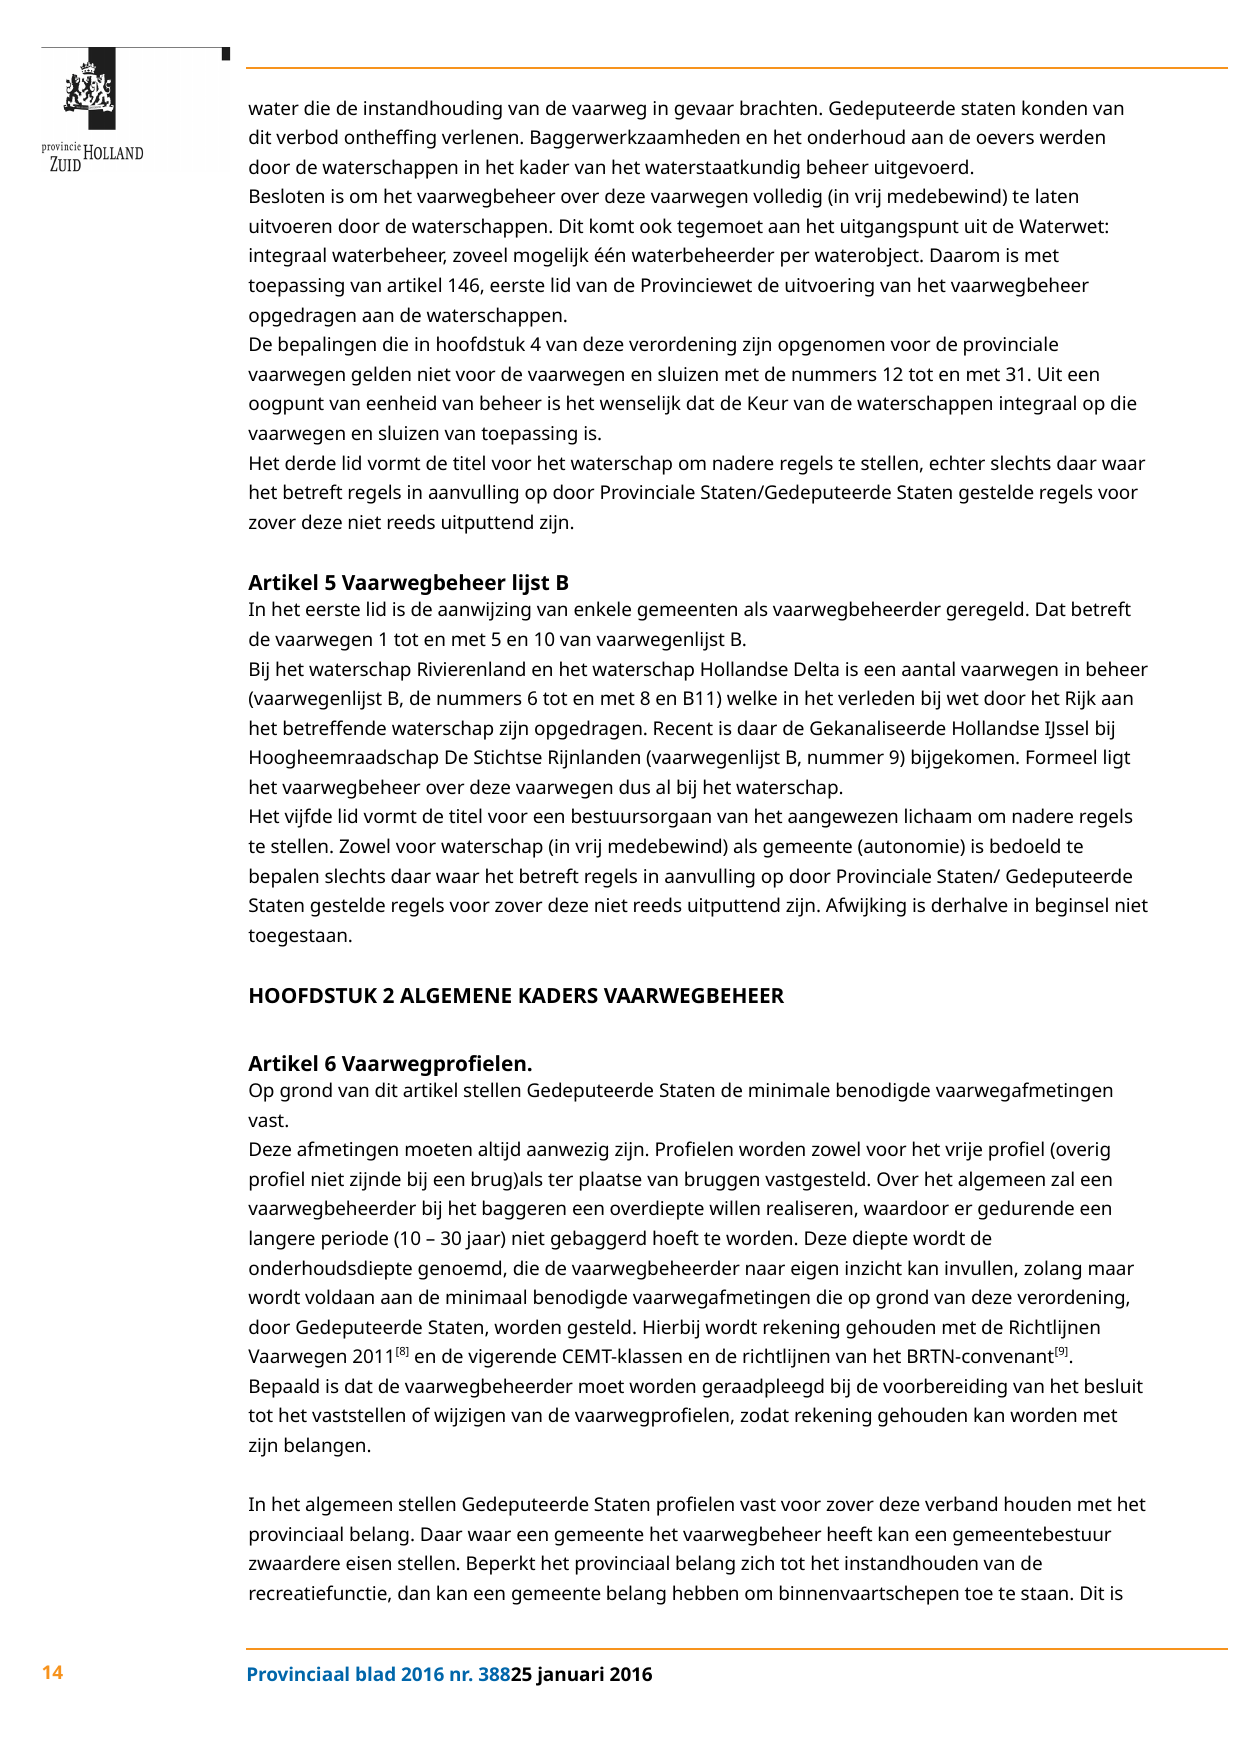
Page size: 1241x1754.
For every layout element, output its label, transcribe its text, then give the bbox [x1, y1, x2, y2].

text In het eerste lid is de aanwijzing van enkele gemeenten als vaarwegbeheerder geregeld. Dat betreft de vaarwegen 1 tot en met 5 en 10 van vaarwegenlijst B. [248, 597, 1152, 652]
text Artikel 5 Vaarwegbeheer lijst B [248, 568, 1152, 597]
text Bij het waterschap Rivierenland en het waterschap Hollandse Delta is een aantal vaarwegen in beheer (vaarwegenlijst B, de nummers 6 tot en met 8 en B11) welke in het verleden bij wet door het Rijk aan het betreffende waterschap zijn opgedragen. Recent is daar de Gekanaliseerde Hollandse IJssel bij Hoogheemraadschap De Stichtse Rijnlanden (vaarwegenlijst B, nummer 9) bijgekomen. Formeel ligt het vaarwegbeheer over deze vaarwegen dus al bij het waterschap. [248, 656, 1152, 800]
text Bepaald is dat de vaarwegbeheerder moet worden geraadpleegd bij de voorbereiding van het besluit tot het vaststellen of wijzigen van de vaarwegprofielen, zodat rekening gehouden kan worden met zijn belangen. [248, 1373, 1152, 1458]
text Op grond van dit artikel stellen Gedeputeerde Staten de minimale benodigde vaarwegafmetingen vast. [248, 1077, 1152, 1133]
text Artikel 6 Vaarwegprofielen. [248, 1049, 1152, 1077]
text water die de instandhouding van de vaarweg in gevaar brachten. Gedeputeerde staten konden van dit verbod ontheffing verlenen. Baggerwerkzaamheden en het onderhoud aan de oevers werden door de waterschappen in het kader van het waterstaatkundig beheer uitgevoerd. [248, 95, 1152, 180]
text De bepalingen die in hoofdstuk 4 van deze verordening zijn opgenomen voor de provinciale vaarwegen gelden niet voor de vaarwegen en sluizen met de nummers 12 tot en met 31. Uit een oogpunt van eenheid van beheer is het wenselijk dat de Keur van de waterschappen integraal op die vaarwegen en sluizen van toepassing is. [248, 331, 1152, 446]
text Het derde lid vormt de titel voor het waterschap om nadere regels te stellen, echter slechts daar waar het betreft regels in aanvulling op door Provinciale Staten/Gedeputeerde Staten gestelde regels voor zover deze niet reeds uitputtend zijn. [248, 450, 1152, 535]
text HOOFDSTUK 2 ALGEMENE KADERS VAARWEGBEHEER [248, 981, 1152, 1009]
picture [41, 47, 231, 172]
text Het vijfde lid vormt de titel voor een bestuursorgaan van het aangewezen lichaam om nadere regels te stellen. Zowel voor waterschap (in vrij medebewind) als gemeente (autonomie) is bedoeld te bepalen slechts daar waar het betreft regels in aanvulling op door Provinciale Staten/ Gedeputeerde Staten gestelde regels voor zover deze niet reeds uitputtend zijn. Afwijking is derhalve in beginsel niet toegestaan. [248, 804, 1152, 948]
text Besloten is om het vaarwegbeheer over deze vaarwegen volledig (in vrij medebewind) te laten uitvoeren door de waterschappen. Dit komt ook tegemoet aan het uitgangspunt uit de Waterwet: integraal waterbeheer, zoveel mogelijk één waterbeheerder per waterobject. Daarom is met toepassing van artikel 146, eerste lid van de Provinciewet de uitvoering van het vaarwegbeheer opgedragen aan de waterschappen. [248, 183, 1152, 328]
text In het algemeen stellen Gedeputeerde Staten profielen vast voor zover deze verband houden met het provinciaal belang. Daar waar een gemeente het vaarwegbeheer heeft kan een gemeentebestuur zwaardere eisen stellen. Beperkt het provinciaal belang zich tot het instandhouden van de recreatiefunctie, dan kan een gemeente belang hebben om binnenvaartschepen toe te staan. Dit is [248, 1491, 1152, 1606]
text Deze afmetingen moeten altijd aanwezig zijn. Profielen worden zowel voor het vrije profiel (overig profiel niet zijnde bij een brug)als ter plaatse van bruggen vastgesteld. Over het algemeen zal een vaarwegbeheerder bij het baggeren een overdiepte willen realiseren, waardoor er gedurende een langere periode (10 – 30 jaar) niet gebaggerd hoeft te worden. Deze diepte wordt de onderhoudsdiepte genoemd, die de vaarwegbeheerder naar eigen inzicht kan invullen, zolang maar wordt voldaan aan de minimaal benodigde vaarwegafmetingen die op grond van deze verordening, door Gedeputeerde Staten, worden gesteld. Hierbij wordt rekening gehouden met de Richtlijnen Vaarwegen 2011[8] en de vigerende CEMT-klassen en de richtlijnen van het BRTN-convenant[9]. [248, 1136, 1152, 1369]
